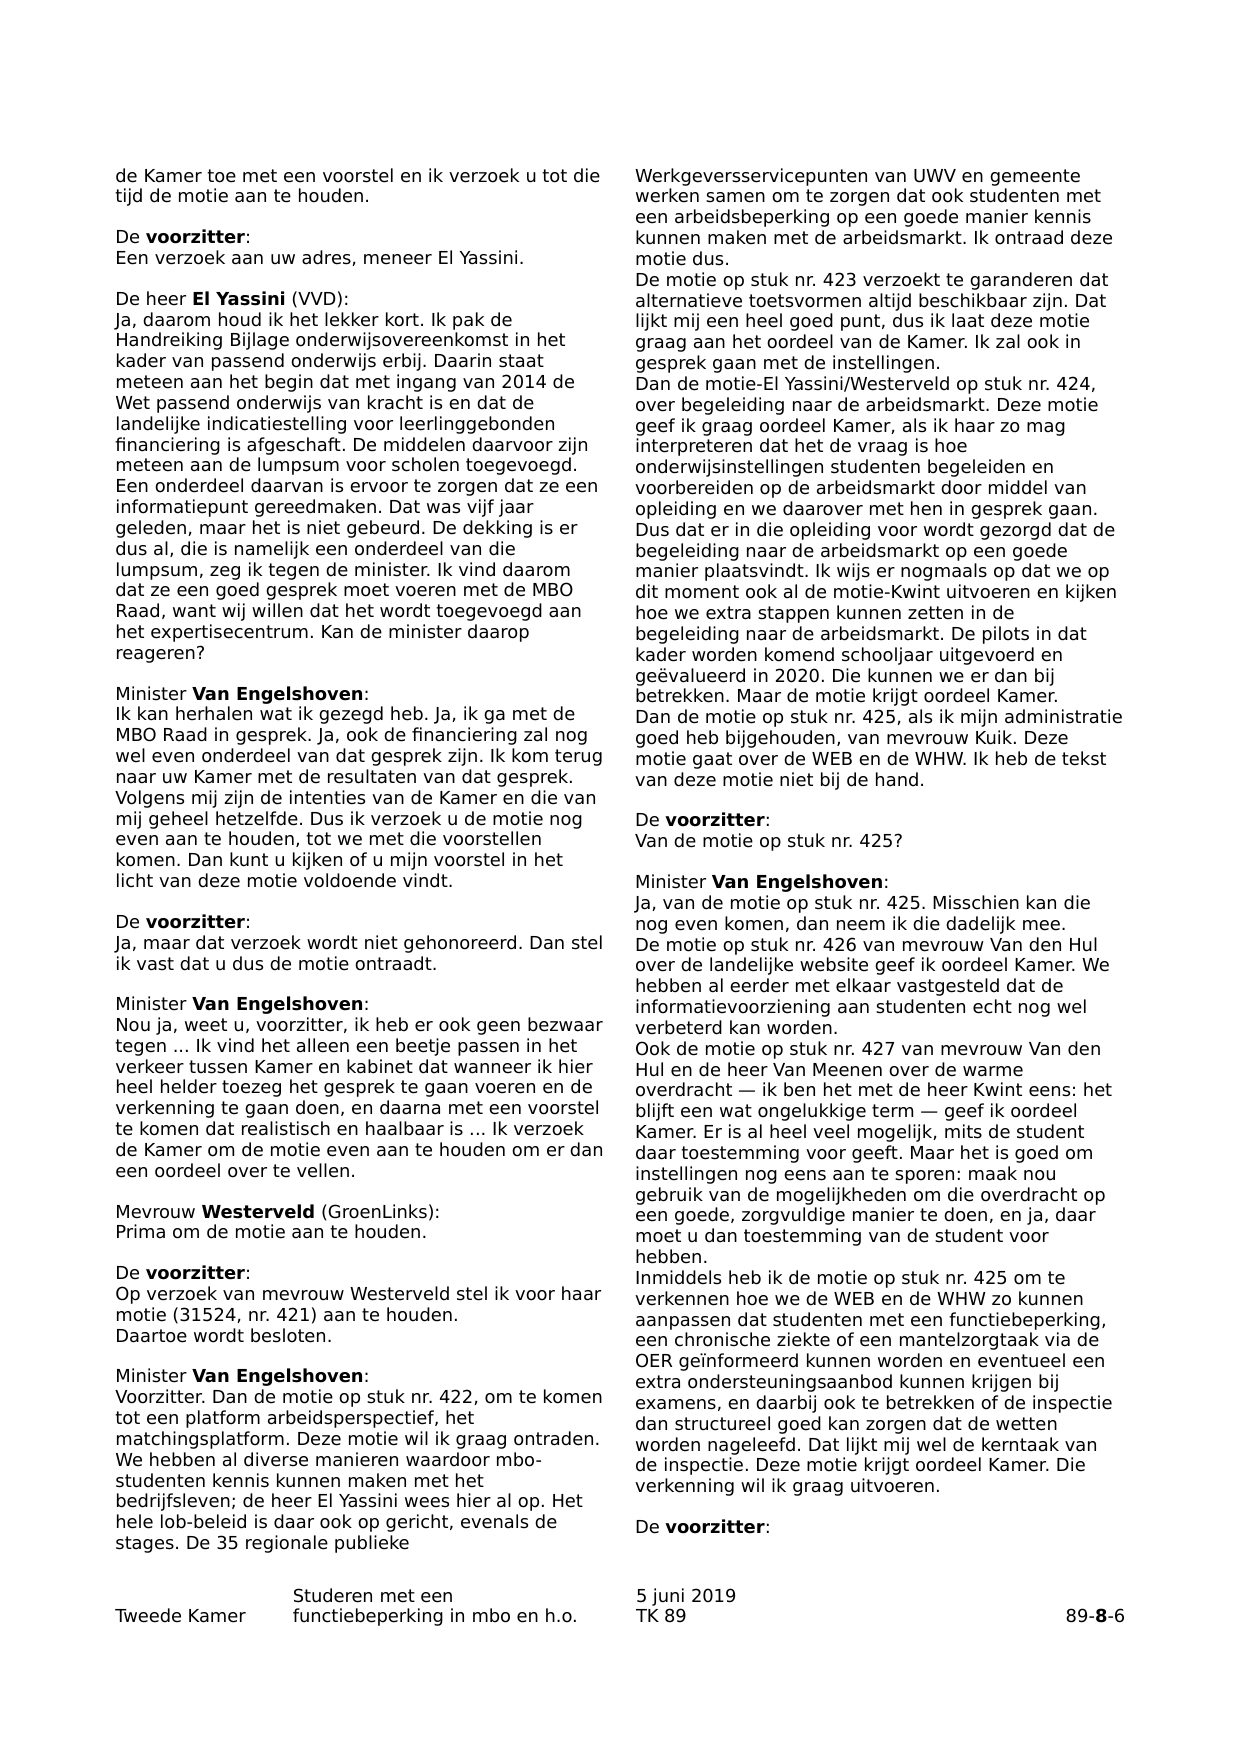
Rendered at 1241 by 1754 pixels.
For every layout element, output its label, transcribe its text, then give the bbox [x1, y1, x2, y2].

text Inmiddels heb ik de motie op stuk nr. 425 om te verkennen hoe we de WEB en de WHW zo kunnen aanpassen dat studenten met een functiebeperking, een chronische ziekte of een mantelzorgtaak via de OER geïnformeerd kunnen worden en eventueel een extra ondersteuningsaanbod kunnen krijgen bij examens, en daarbij ook te betrekken of de inspectie dan structureel goed kan zorgen dat de wetten worden nageleefd. Dat lijkt mij wel de kerntaak van de inspectie. Deze motie krijgt oordeel Kamer. Die verkenning wil ik graag uitvoeren. [635, 1268, 1125, 1497]
text Ook de motie op stuk nr. 427 van mevrouw Van den Hul en de heer Van Meenen over de warme overdracht — ik ben het met de heer Kwint eens: het blijft een wat ongelukkige term — geef ik oordeel Kamer. Er is al heel veel mogelijk, mits de student daar toestemming voor geeft. Maar het is goed om instellingen nog eens aan te sporen: maak nou gebruik van de mogelijkheden om die overdracht op een goede, zorgvuldige manier te doen, en ja, daar moet u dan toestemming van de student voor hebben. [635, 1038, 1125, 1268]
text De voorzitter: [635, 810, 1125, 831]
text Nou ja, weet u, voorzitter, ik heb er ook geen bezwaar tegen ... Ik vind het alleen een beetje passen in het verkeer tussen Kamer en kabinet dat wanneer ik hier heel helder toezeg het gesprek te gaan voeren en de verkenning te gaan doen, en daarna met een voorstel te komen dat realistisch en haalbaar is ... Ik verzoek de Kamer om de motie even aan te houden om er dan een oordeel over te vellen. [115, 1015, 605, 1181]
text Van de motie op stuk nr. 425? [635, 831, 1125, 852]
text De voorzitter: [635, 1517, 1125, 1537]
text Dan de motie-El Yassini/Westerveld op stuk nr. 424, over begeleiding naar de arbeidsmarkt. Deze motie geef ik graag oordeel Kamer, als ik haar zo mag interpreteren dat het de vraag is hoe onderwijsinstellingen studenten begeleiden en voorbereiden op de arbeidsmarkt door middel van opleiding en we daarover met hen in gesprek gaan. Dus dat er in die opleiding voor wordt gezorgd dat de begeleiding naar de arbeidsmarkt op een goede manier plaatsvindt. Ik wijs er nogmaals op dat we op dit moment ook al de motie-Kwint uitvoeren en kijken hoe we extra stappen kunnen zetten in de begeleiding naar de arbeidsmarkt. De pilots in dat kader worden komend schooljaar uitgevoerd en geëvalueerd in 2020. Die kunnen we er dan bij betrekken. Maar de motie krijgt oordeel Kamer. [635, 374, 1125, 707]
text Ja, van de motie op stuk nr. 425. Misschien kan die nog even komen, dan neem ik die dadelijk mee. [635, 893, 1125, 934]
text De motie op stuk nr. 426 van mevrouw Van den Hul over de landelijke website geef ik oordeel Kamer. We hebben al eerder met elkaar vastgesteld dat de informatievoorziening aan studenten echt nog wel verbeterd kan worden. [635, 934, 1125, 1038]
text Daartoe wordt besloten. [115, 1325, 605, 1346]
text Mevrouw Westerveld (GroenLinks): [115, 1201, 605, 1222]
text De voorzitter: [115, 227, 605, 248]
text De motie op stuk nr. 423 verzoekt te garanderen dat alternatieve toetsvormen altijd beschikbaar zijn. Dat lijkt mij een heel goed punt, dus ik laat deze motie graag aan het oordeel van de Kamer. Ik zal ook in gesprek gaan met de instellingen. [635, 269, 1125, 374]
text De heer El Yassini (VVD): [115, 288, 605, 309]
text Werkgeversservicepunten van UWV en gemeente werken samen om te zorgen dat ook studenten met een arbeidsbeperking op een goede manier kennis kunnen maken met de arbeidsmarkt. Ik ontraad deze motie dus. [635, 165, 1125, 269]
text De voorzitter: [115, 912, 605, 932]
text Een verzoek aan uw adres, meneer El Yassini. [115, 248, 605, 268]
text Prima om de motie aan te houden. [115, 1222, 605, 1243]
text Ik kan herhalen wat ik gezegd heb. Ja, ik ga met de MBO Raad in gesprek. Ja, ook de financiering zal nog wel even onderdeel van dat gesprek zijn. Ik kom terug naar uw Kamer met de resultaten van dat gesprek. Volgens mij zijn de intenties van de Kamer en die van mij geheel hetzelfde. Dus ik verzoek u de motie nog even aan te houden, tot we met die voorstellen komen. Dan kunt u kijken of u mijn voorstel in het licht van deze motie voldoende vindt. [115, 704, 605, 892]
text Voorzitter. Dan de motie op stuk nr. 422, om te komen tot een platform arbeidsperspectief, het matchingsplatform. Deze motie wil ik graag ontraden. We hebben al diverse manieren waardoor mbo-studenten kennis kunnen maken met het bedrijfsleven; de heer El Yassini wees hier al op. Het hele lob-beleid is daar ook op gericht, evenals de stages. De 35 regionale publieke [115, 1387, 605, 1554]
text De voorzitter: [115, 1263, 605, 1284]
text Op verzoek van mevrouw Westerveld stel ik voor haar motie (31524, nr. 421) aan te houden. [115, 1284, 605, 1325]
text Dan de motie op stuk nr. 425, als ik mijn administratie goed heb bijgehouden, van mevrouw Kuik. Deze motie gaat over de WEB en de WHW. Ik heb de tekst van deze motie niet bij de hand. [635, 707, 1125, 790]
text de Kamer toe met een voorstel en ik verzoek u tot die tijd de motie aan te houden. [115, 165, 605, 207]
text Ja, maar dat verzoek wordt niet gehonoreerd. Dan stel ik vast dat u dus de motie ontraadt. [115, 932, 605, 974]
text Minister Van Engelshoven: [115, 683, 605, 704]
text Minister Van Engelshoven: [115, 994, 605, 1015]
text Minister Van Engelshoven: [115, 1366, 605, 1387]
text Ja, daarom houd ik het lekker kort. Ik pak de Handreiking Bijlage onderwijsovereenkomst in het kader van passend onderwijs erbij. Daarin staat meteen aan het begin dat met ingang van 2014 de Wet passend onderwijs van kracht is en dat de landelijke indicatiestelling voor leerlinggebonden financiering is afgeschaft. De middelen daarvoor zijn meteen aan de lumpsum voor scholen toegevoegd. Een onderdeel daarvan is ervoor te zorgen dat ze een informatiepunt gereedmaken. Dat was vijf jaar geleden, maar het is niet gebeurd. De dekking is er dus al, die is namelijk een onderdeel van die lumpsum, zeg ik tegen de minister. Ik vind daarom dat ze een goed gesprek moet voeren met de MBO Raad, want wij willen dat het wordt toegevoegd aan het expertisecentrum. Kan de minister daarop reageren? [115, 309, 605, 663]
text Minister Van Engelshoven: [635, 872, 1125, 893]
